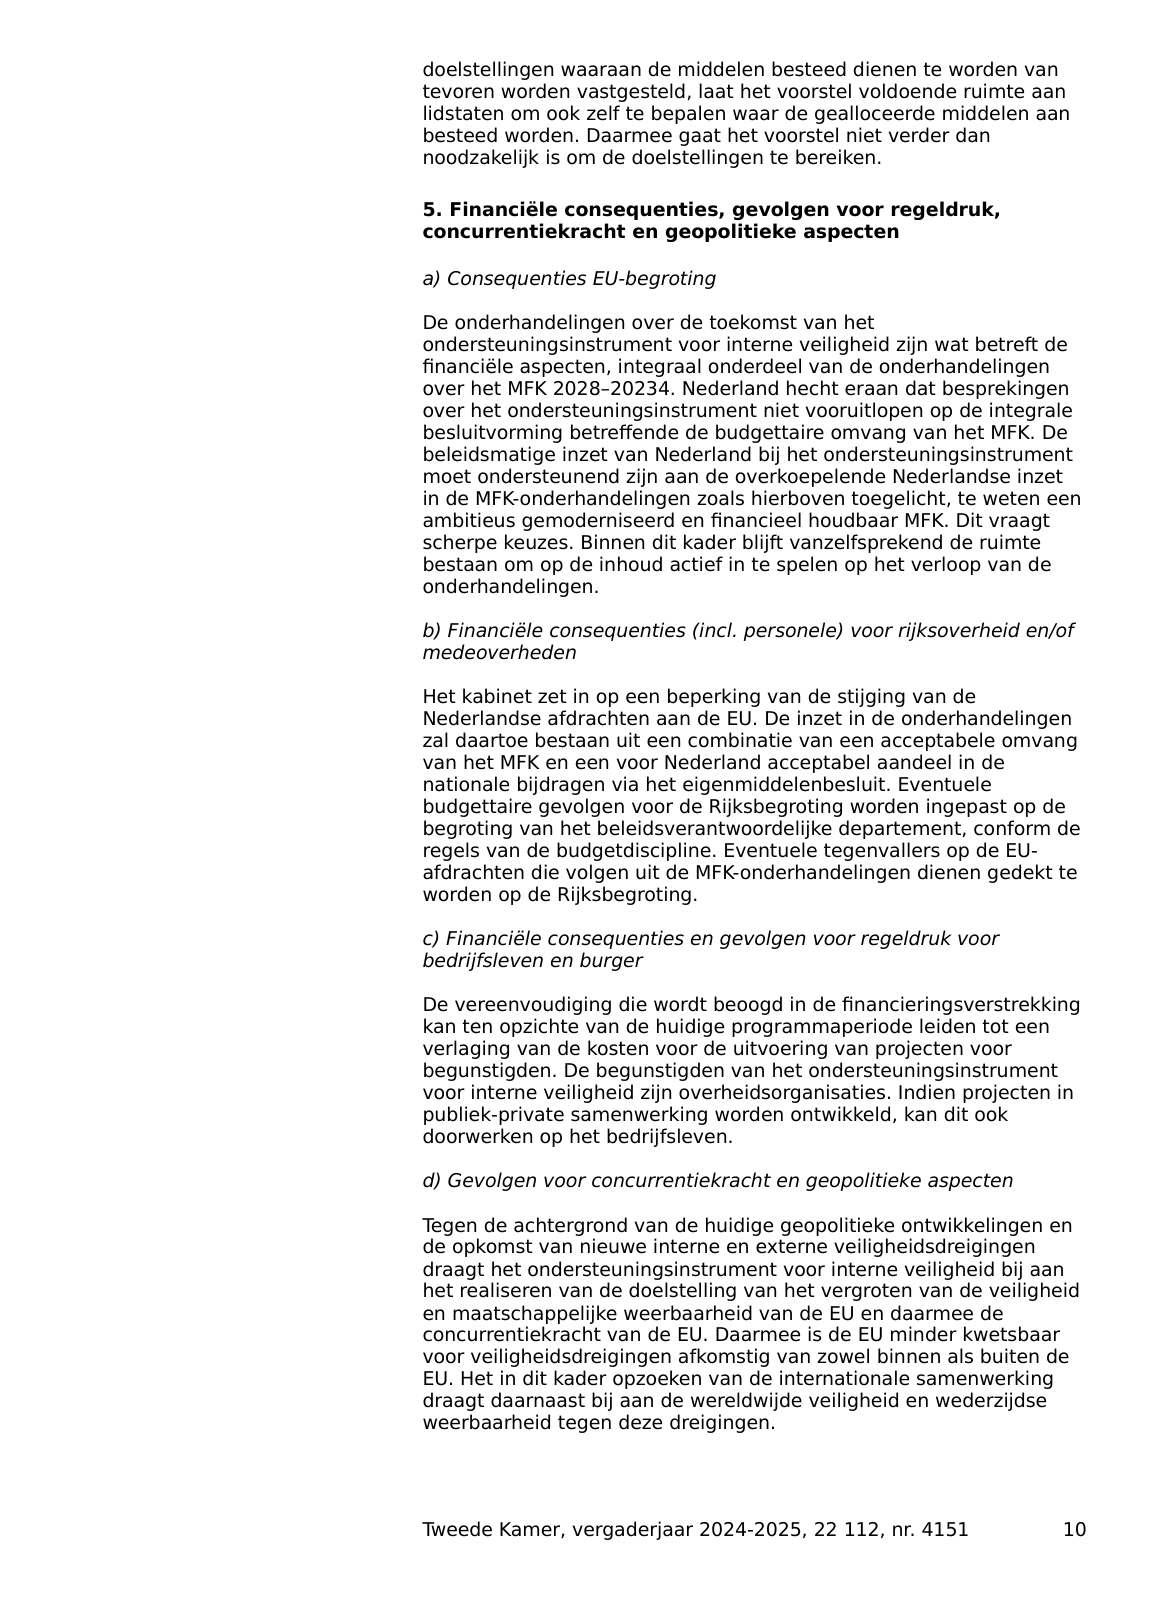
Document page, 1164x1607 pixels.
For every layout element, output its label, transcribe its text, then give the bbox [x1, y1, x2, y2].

subtitle d) Gevolgen voor concurrentiekracht en geopolitieke aspecten [422, 1170, 1087, 1192]
subtitle c) Financiële consequenties en gevolgen voor regeldruk voor bedrijfsleven en burger [422, 928, 1087, 972]
subtitle b) Financiële consequenties (incl. personele) voor rijksoverheid en/of medeoverheden [422, 620, 1087, 664]
subtitle a) Consequenties EU-begroting [422, 268, 1087, 290]
text Het kabinet zet in op een beperking van de stijging van de Nederlandse afdrachten aan de EU. De inzet in de onderhandelingen zal daartoe bestaan uit een combinatie van een acceptabele omvang van het MFK en een voor Nederland acceptabel aandeel in de nationale bijdragen via het eigenmiddelenbesluit. Eventuele budgettaire gevolgen voor de Rijksbegroting worden ingepast op de begroting van het beleidsverantwoordelijke departement, conform de regels van de budgetdiscipline. Eventuele tegenvallers op de EU-afdrachten die volgen uit de MFK-onderhandelingen dienen gedekt te worden op de Rijksbegroting. [422, 686, 1087, 906]
text Tegen de achtergrond van de huidige geopolitieke ontwikkelingen en de opkomst van nieuwe interne en externe veiligheidsdreigingen draagt het ondersteuningsinstrument voor interne veiligheid bij aan het realiseren van de doelstelling van het vergroten van de veiligheid en maatschappelijke weerbaarheid van de EU en daarmee de concurrentiekracht van de EU. Daarmee is de EU minder kwetsbaar voor veiligheidsdreigingen afkomstig van zowel binnen als buiten de EU. Het in dit kader opzoeken van de internationale samenwerking draagt daarnaast bij aan de wereldwijde veiligheid en wederzijdse weerbaarheid tegen deze dreigingen. [422, 1214, 1087, 1434]
text De vereenvoudiging die wordt beoogd in de financieringsverstrekking kan ten opzichte van de huidige programmaperiode leiden tot een verlaging van de kosten voor de uitvoering van projecten voor begunstigden. De begunstigden van het ondersteuningsinstrument voor interne veiligheid zijn overheidsorganisaties. Indien projecten in publiek-private samenwerking worden ontwikkeld, kan dit ook doorwerken op het bedrijfsleven. [422, 994, 1087, 1148]
text doelstellingen waaraan de middelen besteed dienen te worden van tevoren worden vastgesteld, laat het voorstel voldoende ruimte aan lidstaten om ook zelf te bepalen waar de gealloceerde middelen aan besteed worden. Daarmee gaat het voorstel niet verder dan noodzakelijk is om de doelstellingen te bereiken. [422, 59, 1087, 169]
text De onderhandelingen over de toekomst van het ondersteuningsinstrument voor interne veiligheid zijn wat betreft de financiële aspecten, integraal onderdeel van de onderhandelingen over het MFK 2028–20234. Nederland hecht eraan dat besprekingen over het ondersteuningsinstrument niet vooruitlopen op de integrale besluitvorming betreffende de budgettaire omvang van het MFK. De beleidsmatige inzet van Nederland bij het ondersteuningsinstrument moet ondersteunend zijn aan de overkoepelende Nederlandse inzet in de MFK-onderhandelingen zoals hierboven toegelicht, te weten een ambitieus gemoderniseerd en financieel houdbaar MFK. Dit vraagt scherpe keuzes. Binnen dit kader blijft vanzelfsprekend de ruimte bestaan om op de inhoud actief in te spelen op het verloop van de onderhandelingen. [422, 312, 1087, 598]
subtitle 5. Financiële consequenties, gevolgen voor regeldruk, concurrentiekracht en geopolitieke aspecten [422, 199, 1087, 243]
